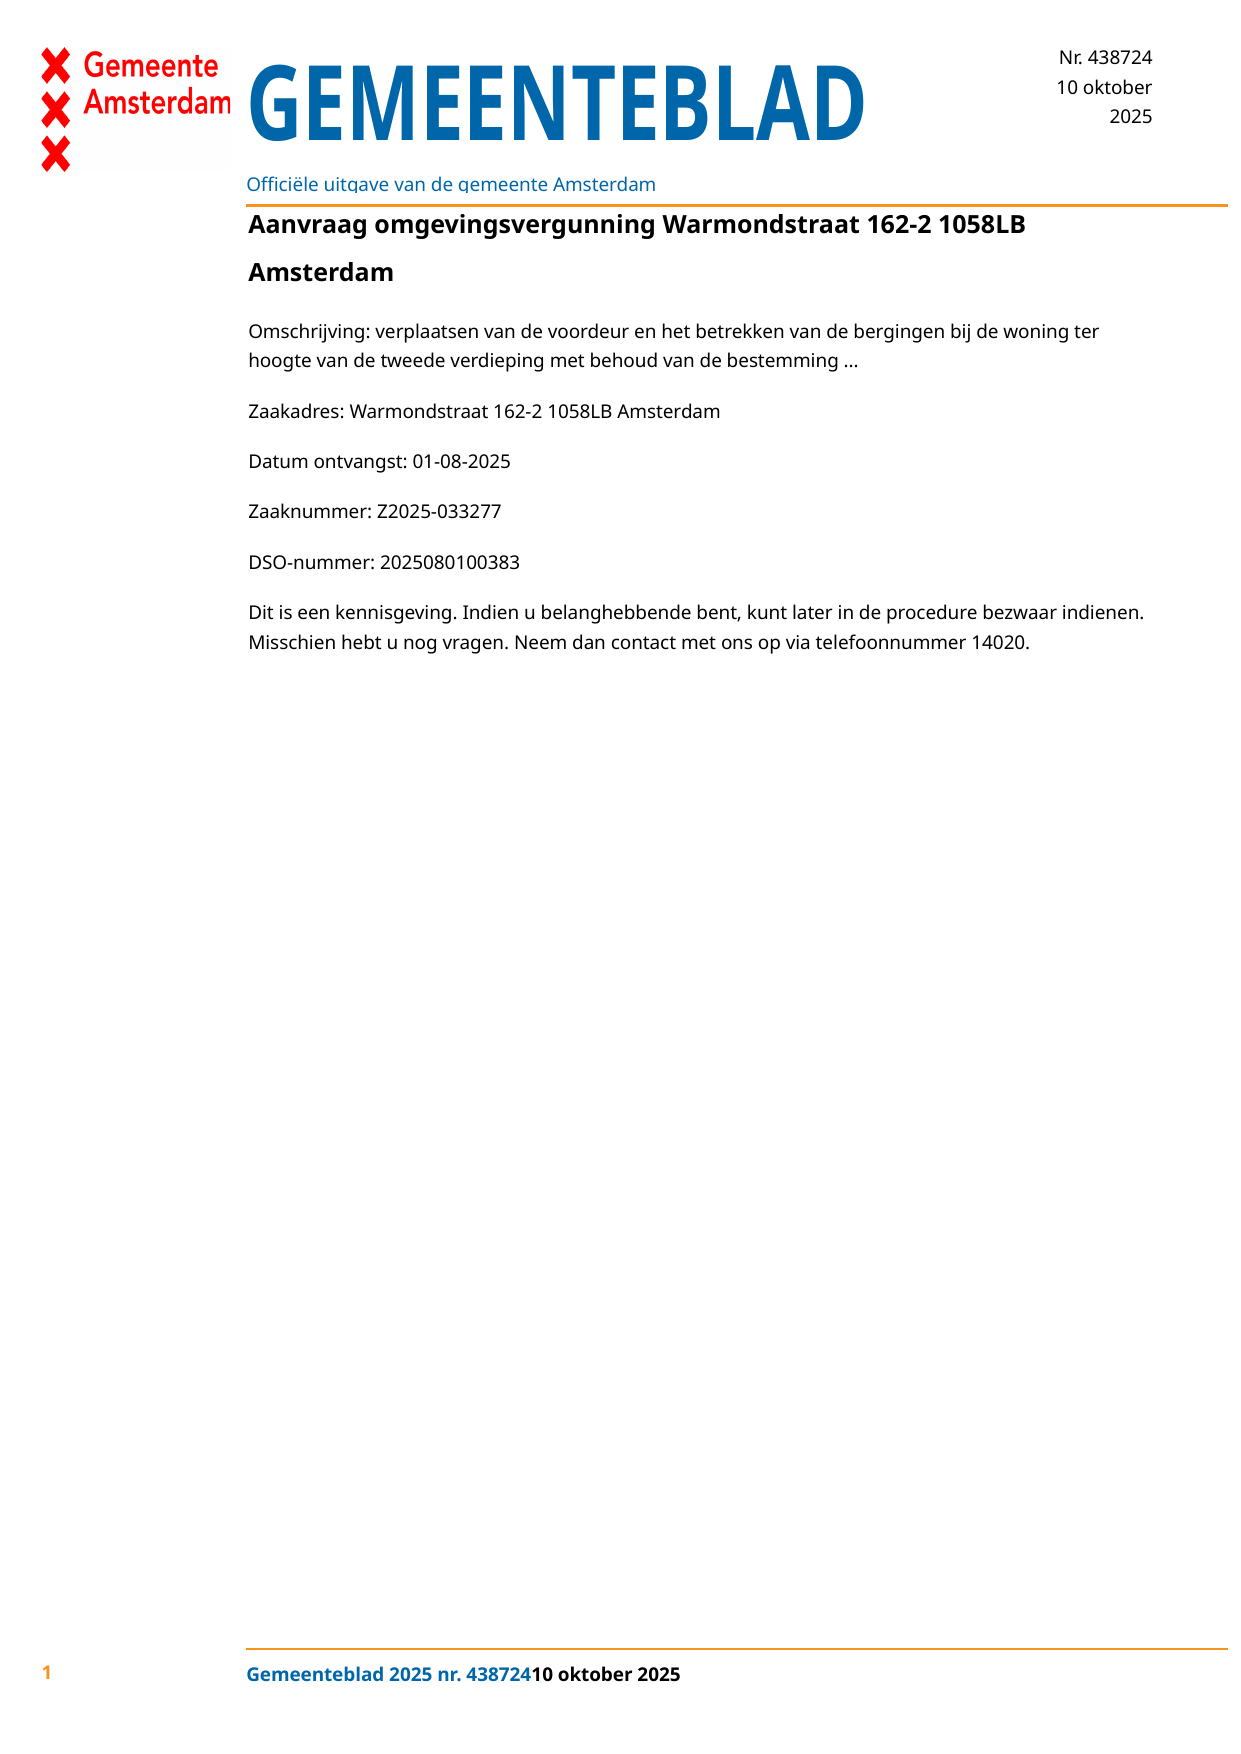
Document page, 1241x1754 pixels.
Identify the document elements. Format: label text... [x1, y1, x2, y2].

text Omschrijving: verplaatsen van de voordeur en het betrekken van de bergingen bij de woning ter hoogte van de tweede verdieping met behoud van de bestemming ... [248, 318, 1152, 373]
text Dit is een kennisgeving. Indien u belanghebbende bent, kunt later in de procedure bezwaar indienen. Misschien hebt u nog vragen. Neem dan contact met ons op via telefoonnummer 14020. [248, 599, 1152, 655]
text Zaaknummer: Z2025-033277 [248, 499, 1152, 524]
text Zaakadres: Warmondstraat 162-2 1058LB Amsterdam [248, 398, 1152, 424]
text DSO-nummer: 2025080100383 [248, 549, 1152, 575]
picture [41, 47, 231, 172]
text Aanvraag omgevingsvergunning Warmondstraat 162-2 1058LB Amsterdam [248, 207, 1152, 288]
text Datum ontvangst: 01-08-2025 [248, 448, 1152, 474]
